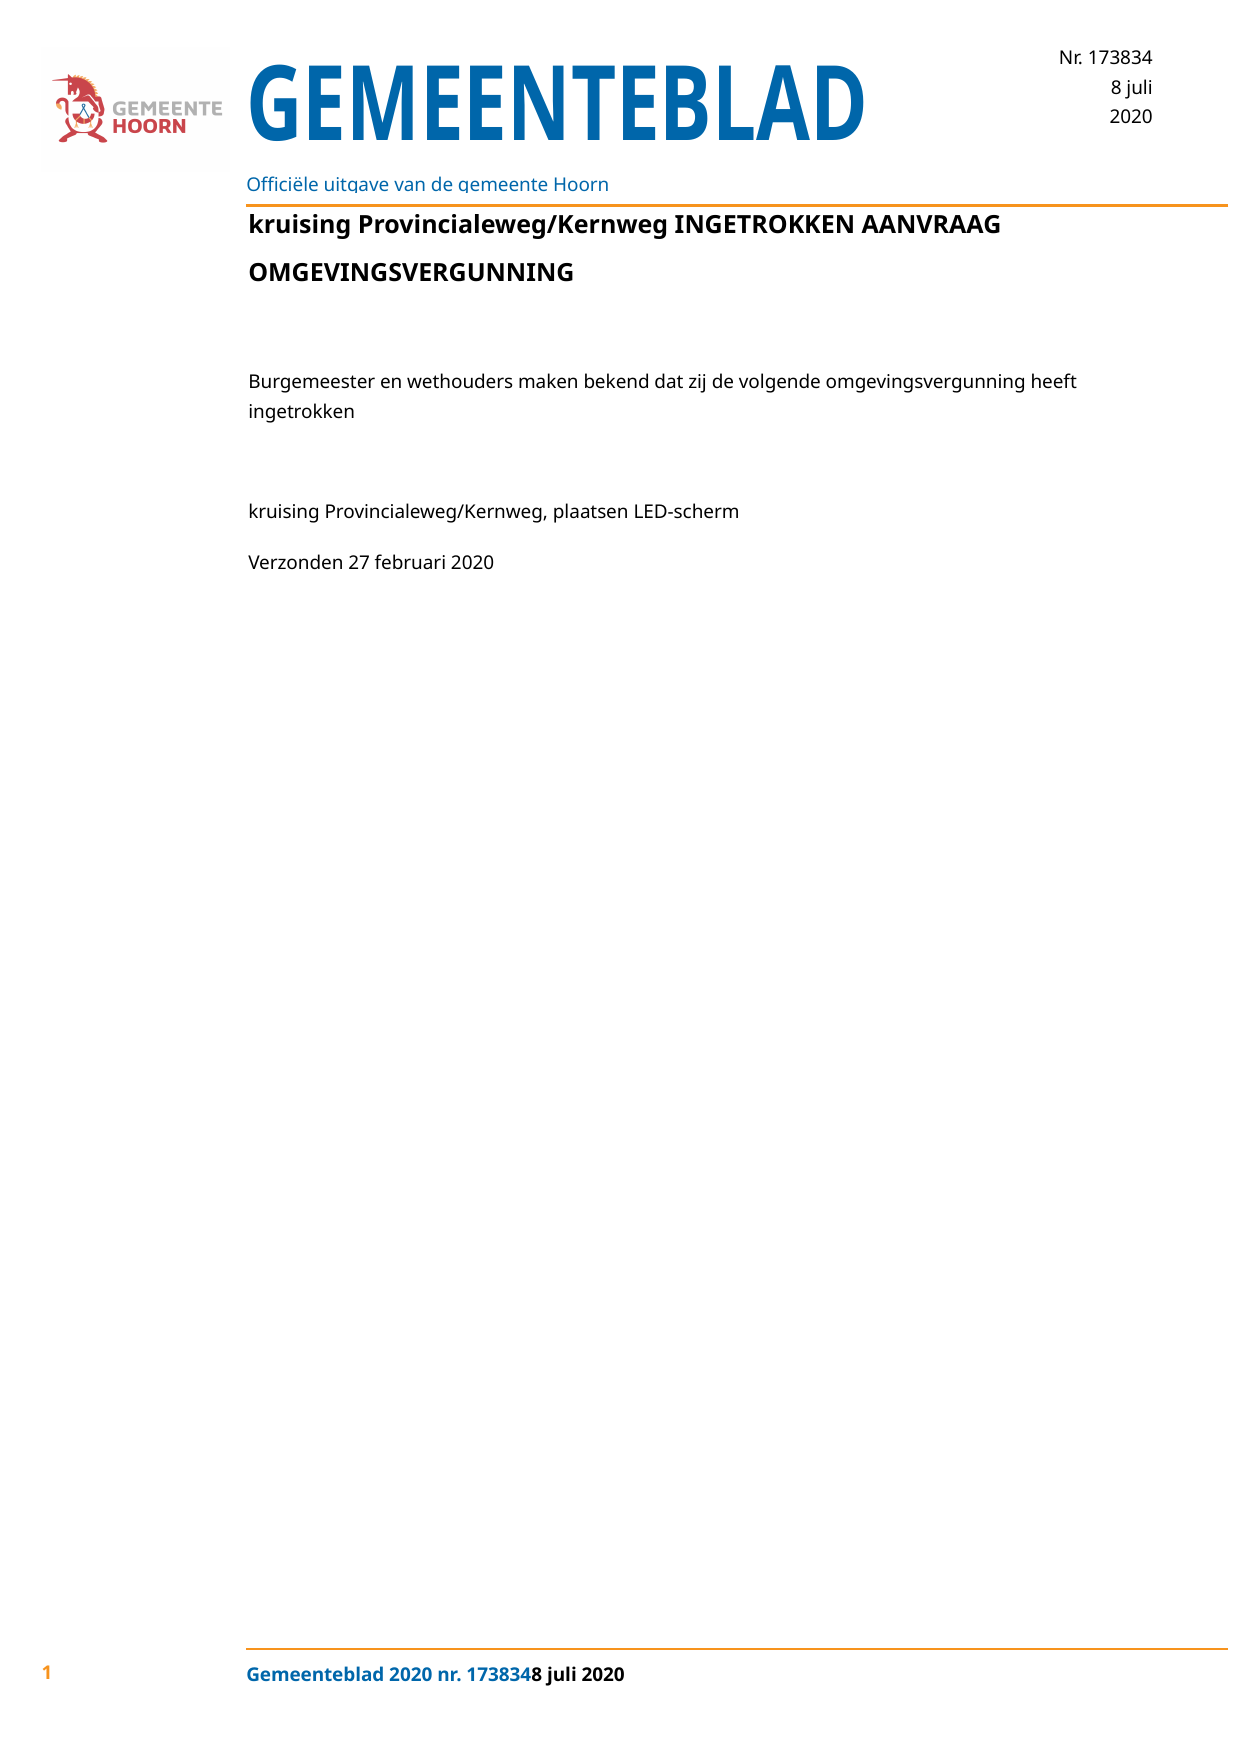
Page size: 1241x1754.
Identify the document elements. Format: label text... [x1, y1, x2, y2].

text kruising Provincialeweg/Kernweg, plaatsen LED-scherm [248, 499, 1152, 524]
text kruising Provincialeweg/Kernweg INGETROKKEN AANVRAAG OMGEVINGSVERGUNNING [248, 207, 1152, 288]
text Verzonden 27 februari 2020 [248, 549, 1152, 575]
text Burgemeester en wethouders maken bekend dat zij de volgende omgevingsvergunning heeft ingetrokken [248, 368, 1152, 424]
picture [41, 47, 231, 172]
